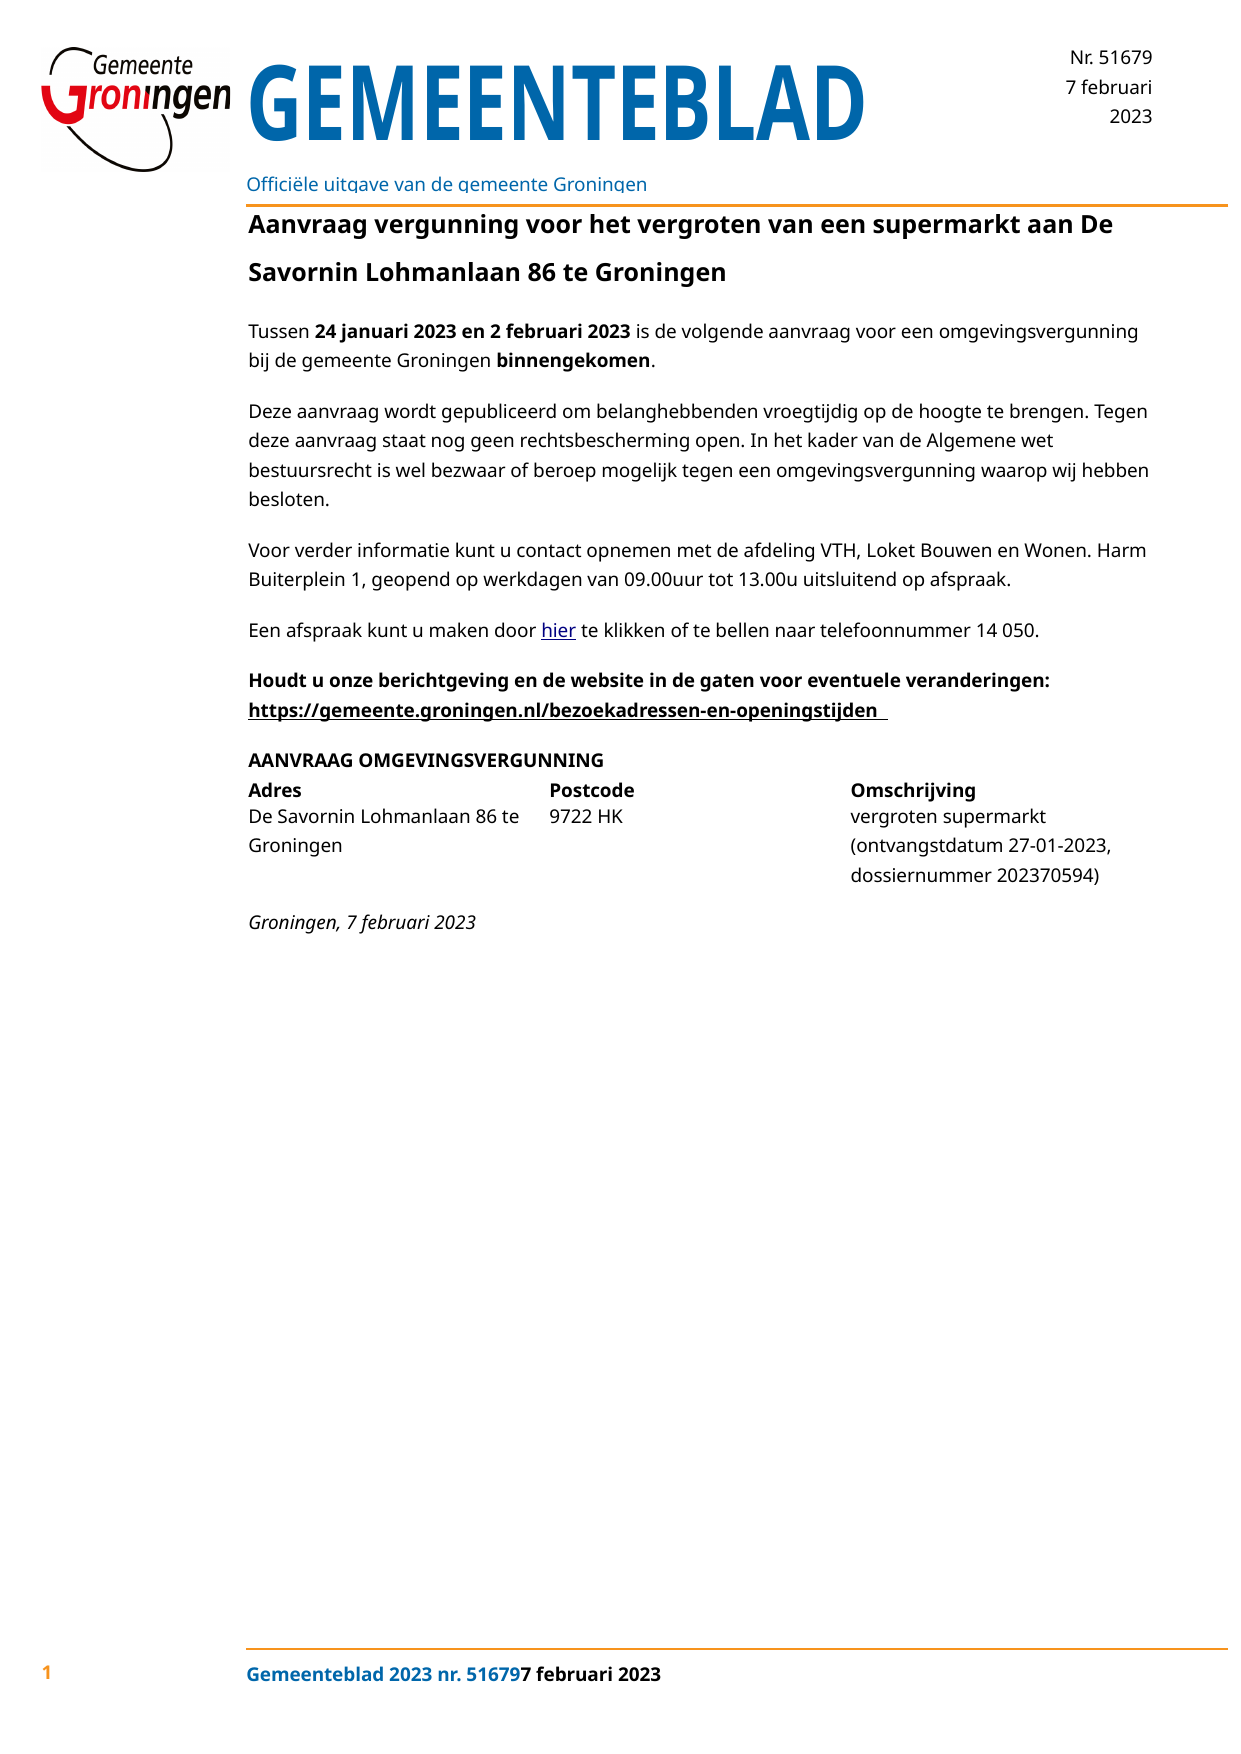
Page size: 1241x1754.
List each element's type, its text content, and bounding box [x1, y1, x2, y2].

text Tussen 24 januari 2023 en 2 februari 2023 is de volgende aanvraag voor een omgevingsvergunning bij de gemeente Groningen binnengekomen. [248, 318, 1152, 373]
table_cell De Savornin Lohmanlaan 86 te Groningen [248, 803, 549, 888]
text Een afspraak kunt u maken door hier te klikken of te bellen naar telefoonnummer 14 050. [248, 617, 1152, 643]
text Houdt u onze berichtgeving en de website in de gaten voor eventuele veranderingen: https://gemeente.groningen.nl/bezoekadressen-en-openingstijden [248, 667, 1152, 723]
text AANVRAAG OMGEVINGSVERGUNNING [248, 747, 1152, 773]
picture [41, 47, 231, 172]
text Groningen, 7 februari 2023 [248, 909, 1152, 935]
text Deze aanvraag wordt gepubliceerd om belanghebbenden vroegtijdig op de hoogte te brengen. Tegen deze aanvraag staat nog geen rechtsbescherming open. In het kader van de Algemene wet bestuursrecht is wel bezwaar of beroep mogelijk tegen een omgevingsvergunning waarop wij hebben besloten. [248, 398, 1152, 512]
table_header Omschrijving [850, 777, 1152, 803]
text Voor verder informatie kunt u contact opnemen met de afdeling VTH, Loket Bouwen en Wonen. Harm Buiterplein 1, geopend op werkdagen van 09.00uur tot 13.00u uitsluitend op afspraak. [248, 537, 1152, 592]
text Aanvraag vergunning voor het vergroten van een supermarkt aan De Savornin Lohmanlaan 86 te Groningen [248, 207, 1152, 288]
table_cell 9722 HK [549, 803, 850, 888]
table_header Postcode [549, 777, 850, 803]
table_cell vergroten supermarkt (ontvangstdatum 27-01-2023, dossiernummer 202370594) [850, 803, 1152, 888]
table_header Adres [248, 777, 549, 803]
